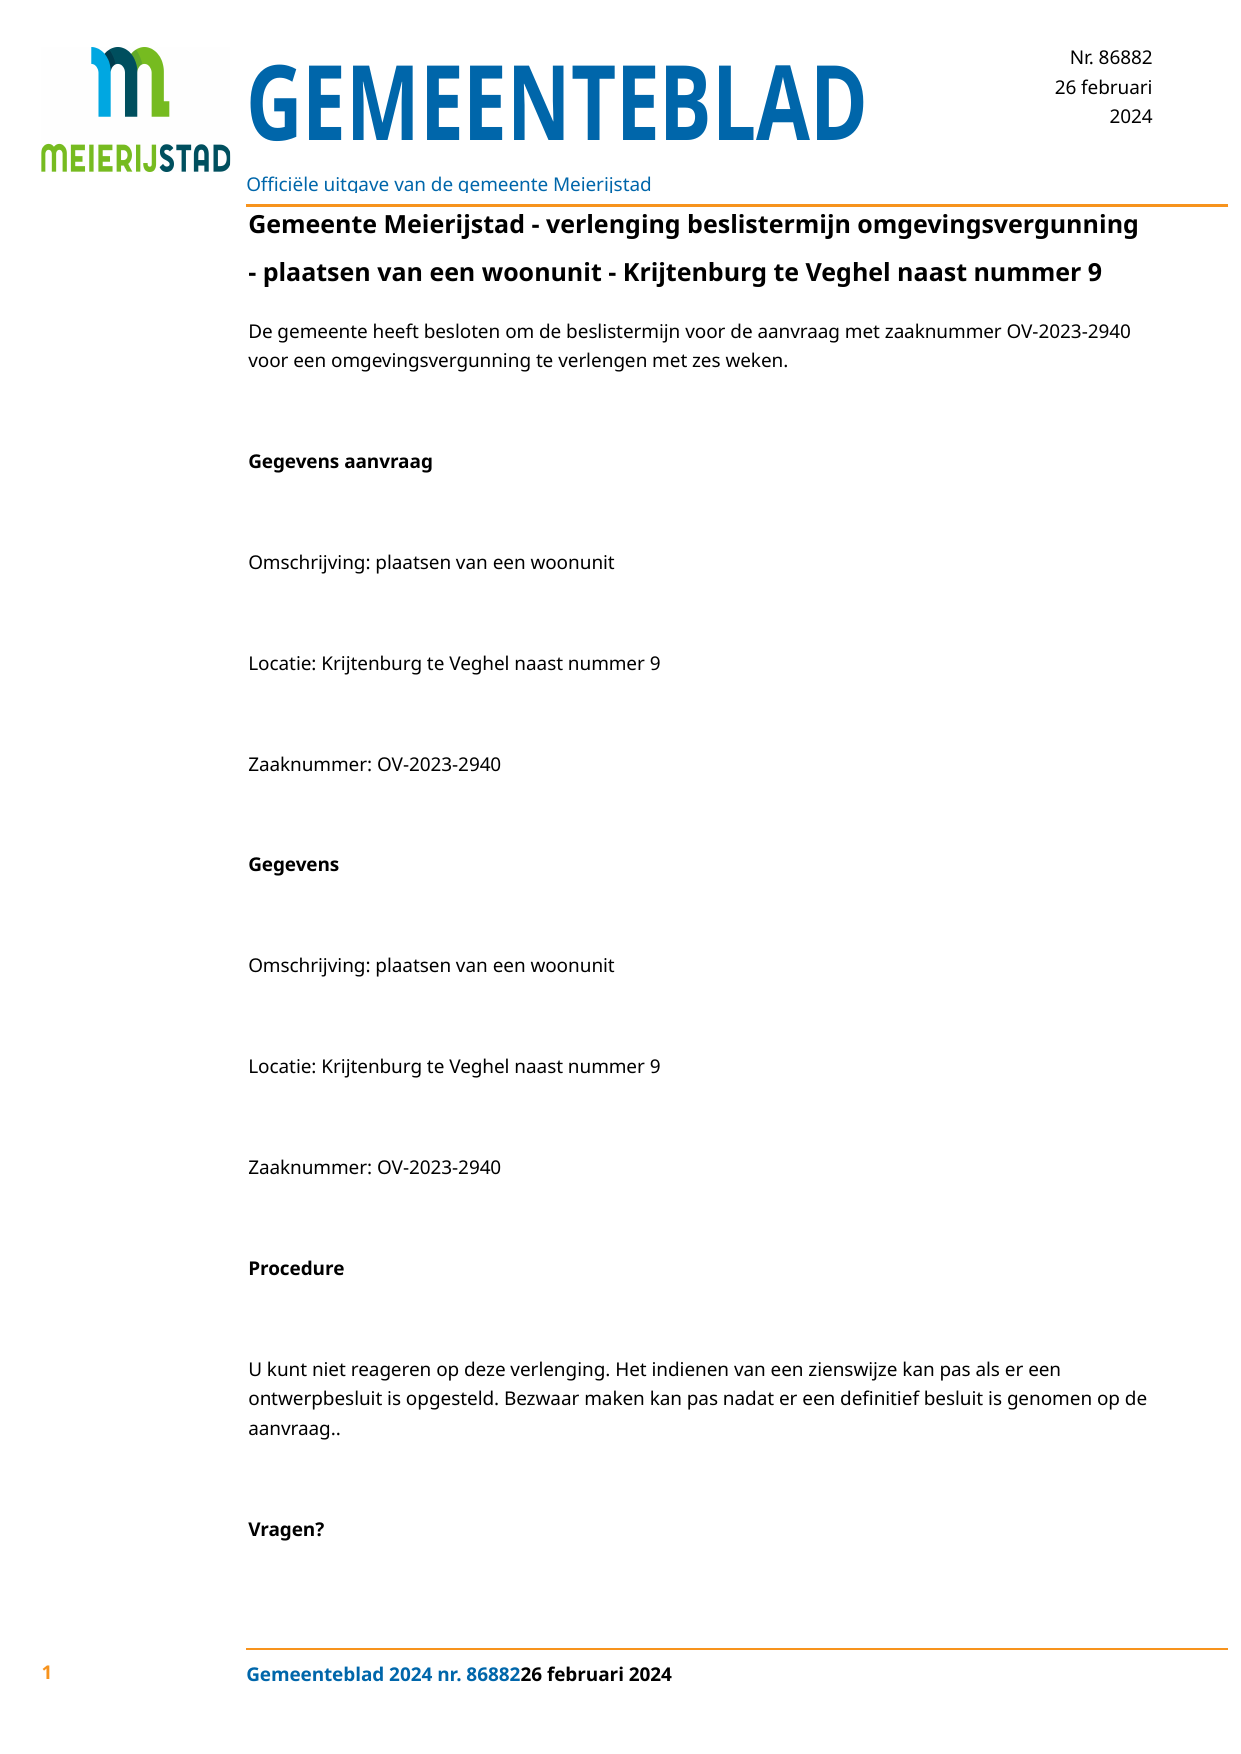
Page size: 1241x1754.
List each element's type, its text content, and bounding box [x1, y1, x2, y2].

text Gemeente Meierijstad - verlenging beslistermijn omgevingsvergunning - plaatsen van een woonunit - Krijtenburg te Veghel naast nummer 9 [248, 207, 1152, 288]
text Gegevens [248, 852, 1152, 877]
text Zaaknummer: OV-2023-2940 [248, 751, 1152, 777]
text Vragen? [248, 1516, 1152, 1542]
text Gegevens aanvraag [248, 448, 1152, 474]
text U kunt niet reageren op deze verlenging. Het indienen van een zienswijze kan pas als er een ontwerpbesluit is opgesteld. Bezwaar maken kan pas nadat er een definitief besluit is genomen op de aanvraag.. [248, 1356, 1152, 1441]
text Omschrijving: plaatsen van een woonunit [248, 549, 1152, 575]
text Locatie: Krijtenburg te Veghel naast nummer 9 [248, 1053, 1152, 1079]
text Zaaknummer: OV-2023-2940 [248, 1154, 1152, 1180]
picture [41, 47, 231, 172]
text Locatie: Krijtenburg te Veghel naast nummer 9 [248, 650, 1152, 676]
text Procedure [248, 1255, 1152, 1281]
text Omschrijving: plaatsen van een woonunit [248, 952, 1152, 978]
text De gemeente heeft besloten om de beslistermijn voor de aanvraag met zaaknummer OV-2023-2940 voor een omgevingsvergunning te verlengen met zes weken. [248, 318, 1152, 373]
